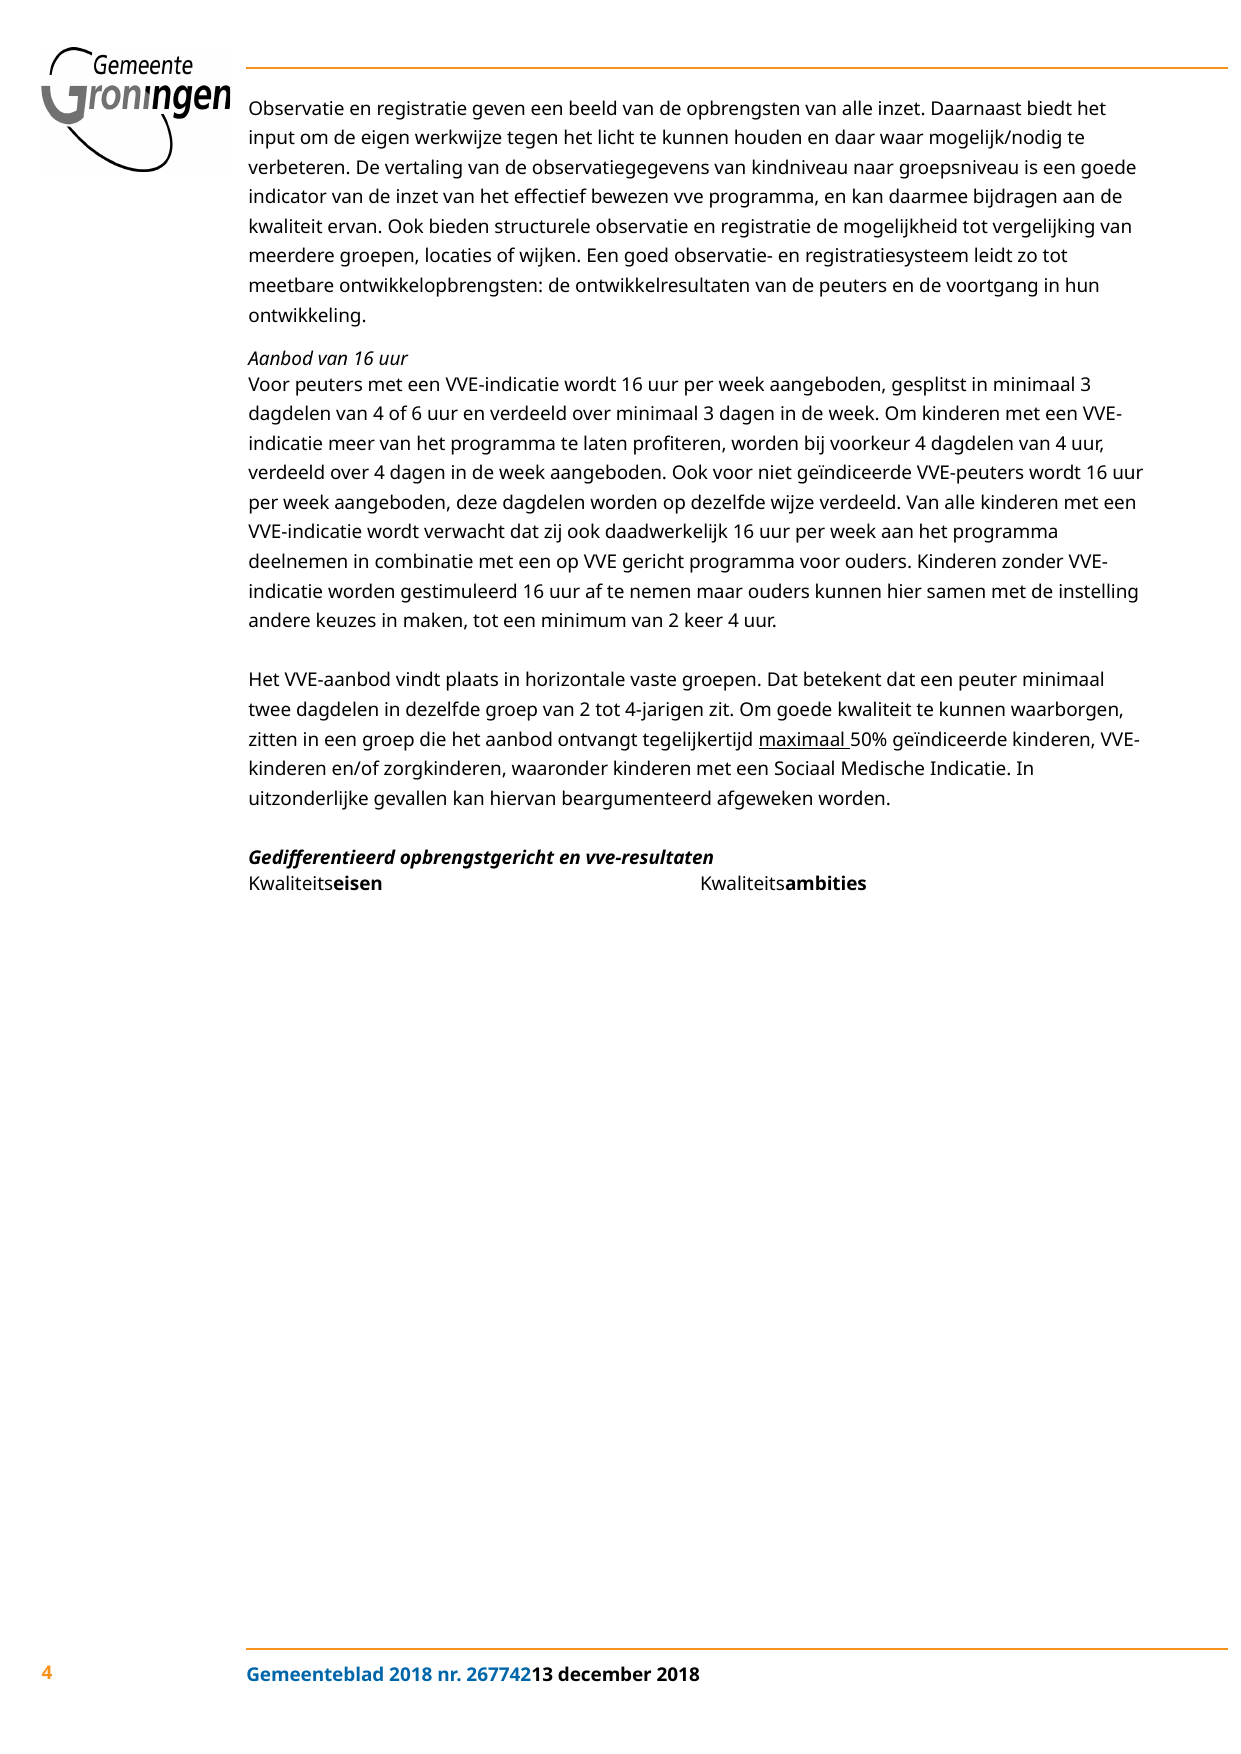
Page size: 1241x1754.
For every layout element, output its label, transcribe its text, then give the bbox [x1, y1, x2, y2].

table_cell Kwaliteitseisen [248, 870, 700, 896]
text Aanbod van 16 uur [248, 345, 1152, 371]
table_header Gedifferentieerd opbrengstgericht en vve-resultaten [248, 844, 1152, 870]
picture [41, 47, 231, 172]
text Voor peuters met een VVE-indicatie wordt 16 uur per week aangeboden, gesplitst in minimaal 3 dagdelen van 4 of 6 uur en verdeeld over minimaal 3 dagen in de week. Om kinderen met een VVE-indicatie meer van het programma te laten profiteren, worden bij voorkeur 4 dagdelen van 4 uur, verdeeld over 4 dagen in de week aangeboden. Ook voor niet geïndiceerde VVE-peuters wordt 16 uur per week aangeboden, deze dagdelen worden op dezelfde wijze verdeeld. Van alle kinderen met een VVE-indicatie wordt verwacht dat zij ook daadwerkelijk 16 uur per week aan het programma deelnemen in combinatie met een op VVE gericht programma voor ouders. Kinderen zonder VVE-indicatie worden gestimuleerd 16 uur af te nemen maar ouders kunnen hier samen met de instelling andere keuzes in maken, tot een minimum van 2 keer 4 uur. [248, 371, 1152, 633]
table_cell Kwaliteitsambities [700, 870, 1152, 896]
text Het VVE-aanbod vindt plaats in horizontale vaste groepen. Dat betekent dat een peuter minimaal twee dagdelen in dezelfde groep van 2 tot 4-jarigen zit. Om goede kwaliteit te kunnen waarborgen, zitten in een groep die het aanbod ontvangt tegelijkertijd maximaal 50% geïndiceerde kinderen, VVE-kinderen en/of zorgkinderen, waaronder kinderen met een Sociaal Medische Indicatie. In uitzonderlijke gevallen kan hiervan beargumenteerd afgeweken worden. [248, 667, 1152, 811]
text Observatie en registratie geven een beeld van de opbrengsten van alle inzet. Daarnaast biedt het input om de eigen werkwijze tegen het licht te kunnen houden en daar waar mogelijk/nodig te verbeteren. De vertaling van de observatiegegevens van kindniveau naar groepsniveau is een goede indicator van de inzet van het effectief bewezen vve programma, en kan daarmee bijdragen aan de kwaliteit ervan. Ook bieden structurele observatie en registratie de mogelijkheid tot vergelijking van meerdere groepen, locaties of wijken. Een goed observatie- en registratiesysteem leidt zo tot meetbare ontwikkelopbrengsten: de ontwikkelresultaten van de peuters en de voortgang in hun ontwikkeling. [248, 95, 1152, 328]
